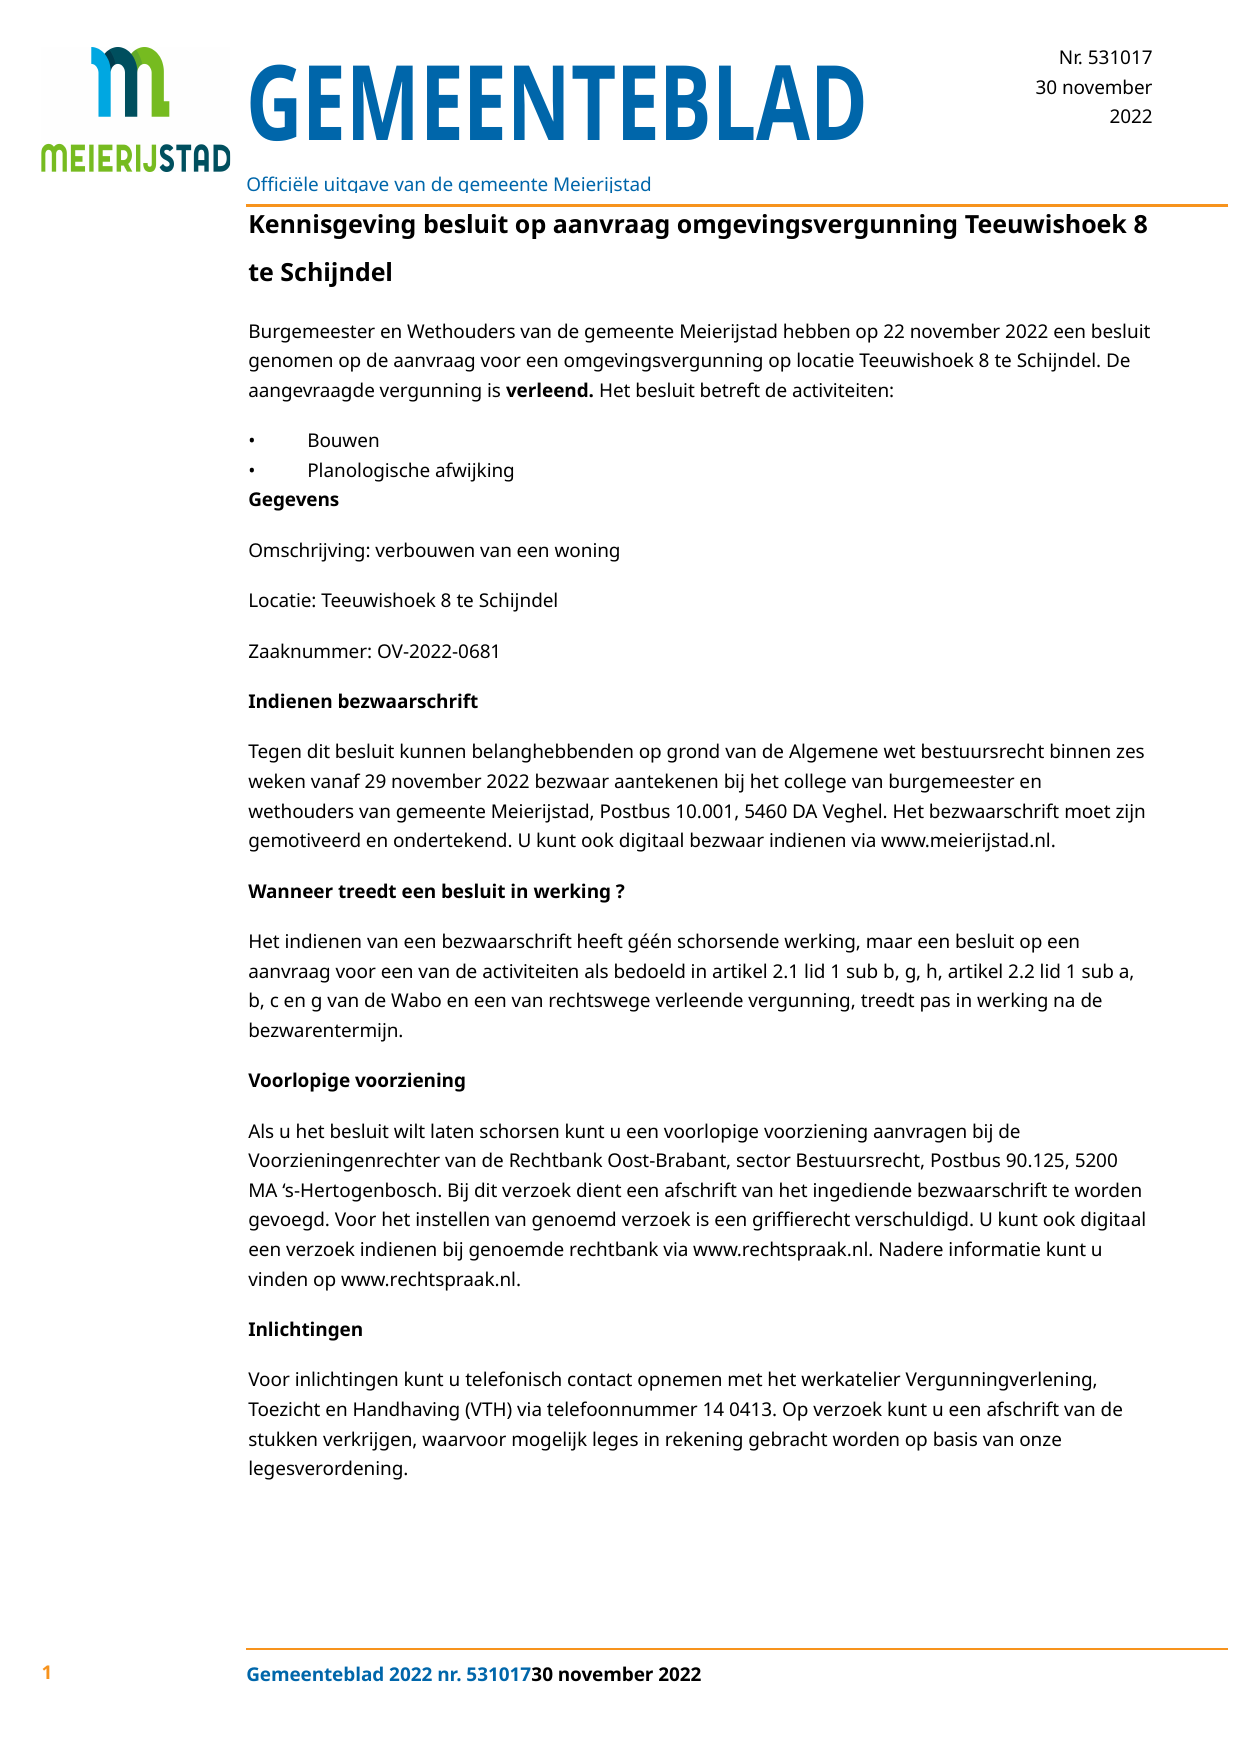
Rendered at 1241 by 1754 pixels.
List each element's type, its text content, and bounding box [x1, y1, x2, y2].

picture [41, 47, 231, 172]
text Voorlopige voorziening [248, 1067, 1152, 1093]
text Inlichtingen [248, 1316, 1152, 1342]
list Bouwen [248, 427, 1152, 453]
text Zaaknummer: OV-2022-0681 [248, 638, 1152, 664]
text Als u het besluit wilt laten schorsen kunt u een voorlopige voorziening aanvragen bij de Voorzieningenrechter van de Rechtbank Oost-Brabant, sector Bestuursrecht, Postbus 90.125, 5200 MA ‘s-Hertogenbosch. Bij dit verzoek dient een afschrift van het ingediende bezwaarschrift te worden gevoegd. Voor het instellen van genoemd verzoek is een griffierecht verschuldigd. U kunt ook digitaal een verzoek indienen bij genoemde rechtbank via www.rechtspraak.nl. Nadere informatie kunt u vinden op www.rechtspraak.nl. [248, 1118, 1152, 1292]
text Tegen dit besluit kunnen belanghebbenden op grond van de Algemene wet bestuursrecht binnen zes weken vanaf 29 november 2022 bezwaar aantekenen bij het college van burgemeester en wethouders van gemeente Meierijstad, Postbus 10.001, 5460 DA Veghel. Het bezwaarschrift moet zijn gemotiveerd en ondertekend. U kunt ook digitaal bezwaar indienen via www.meierijstad.nl. [248, 739, 1152, 853]
text Voor inlichtingen kunt u telefonisch contact opnemen met het werkatelier Vergunningverlening, Toezicht en Handhaving (VTH) via telefoonnummer 14 0413. Op verzoek kunt u een afschrift van de stukken verkrijgen, waarvoor mogelijk leges in rekening gebracht worden op basis van onze legesverordening. [248, 1367, 1152, 1481]
text Het indienen van een bezwaarschrift heeft géén schorsende werking, maar een besluit op een aanvraag voor een van de activiteiten als bedoeld in artikel 2.1 lid 1 sub b, g, h, artikel 2.2 lid 1 sub a, b, c en g van de Wabo en een van rechtswege verleende vergunning, treedt pas in werking na de bezwarentermijn. [248, 928, 1152, 1043]
text Wanneer treedt een besluit in werking ? [248, 878, 1152, 904]
text Burgemeester en Wethouders van de gemeente Meierijstad hebben op 22 november 2022 een besluit genomen op de aanvraag voor een omgevingsvergunning op locatie Teeuwishoek 8 te Schijndel. De aangevraagde vergunning is verleend. Het besluit betreft de activiteiten: [248, 318, 1152, 403]
text Gegevens [248, 487, 1152, 512]
text Locatie: Teeuwishoek 8 te Schijndel [248, 587, 1152, 613]
text Omschrijving: verbouwen van een woning [248, 537, 1152, 563]
text Kennisgeving besluit op aanvraag omgevingsvergunning Teeuwishoek 8 te Schijndel [248, 207, 1152, 288]
text Indienen bezwaarschrift [248, 688, 1152, 714]
list Planologische afwijking [248, 457, 1152, 483]
